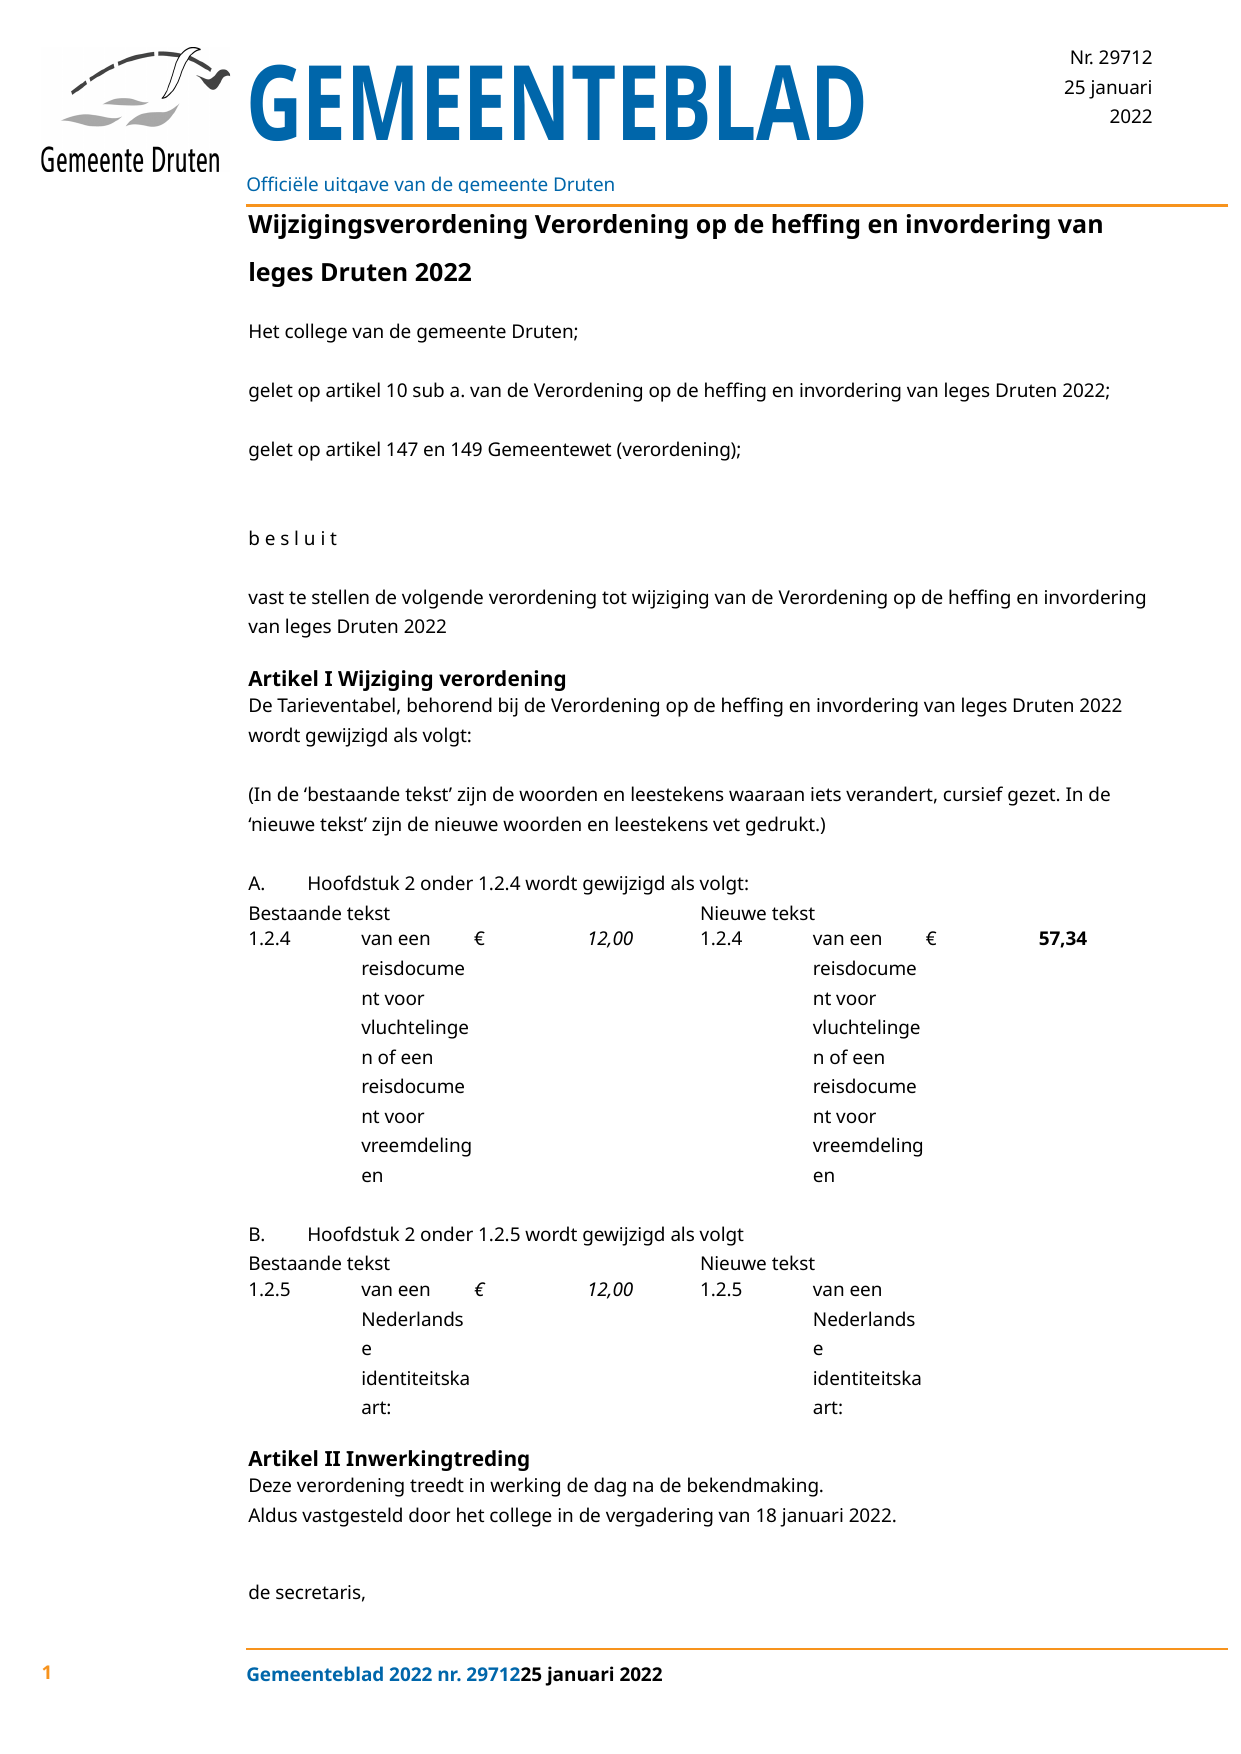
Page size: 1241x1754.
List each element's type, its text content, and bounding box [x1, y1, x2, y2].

table_cell van een Nederlandse identiteitskaart: [361, 1276, 474, 1420]
text b e s l u i t [248, 525, 1152, 551]
table_cell [926, 1276, 1038, 1420]
text Artikel II Inwerkingtreding [248, 1444, 1152, 1473]
table_cell van een Nederlandse identiteitskaart: [813, 1276, 926, 1420]
text Deze verordening treedt in werking de dag na de bekendmaking. [248, 1473, 1152, 1498]
table_cell 1.2.4 [700, 926, 813, 1188]
table_header Nieuwe tekst [700, 900, 1152, 926]
table_cell 12,00 [587, 1276, 700, 1420]
list Hoofdstuk 2 onder 1.2.4 wordt gewijzigd als volgt: [248, 870, 1152, 896]
text de secretaris, [248, 1579, 1152, 1605]
text Artikel I Wijziging verordening [248, 664, 1152, 693]
table_cell 1.2.4 [248, 926, 361, 1188]
table_header Bestaande tekst [248, 1250, 700, 1276]
table_cell € [474, 926, 587, 1188]
table_cell 1.2.5 [248, 1276, 361, 1420]
table_cell € [926, 926, 1038, 1188]
picture [41, 47, 231, 172]
text vast te stellen de volgende verordening tot wijziging van de Verordening op de heffing en invordering van leges Druten 2022 [248, 584, 1152, 639]
text Aldus vastgesteld door het college in de vergadering van 18 januari 2022. [248, 1502, 1152, 1528]
list Hoofdstuk 2 onder 1.2.5 wordt gewijzigd als volgt [248, 1221, 1152, 1246]
text Wijzigingsverordening Verordening op de heffing en invordering van leges Druten 2022 [248, 207, 1152, 288]
text gelet op artikel 10 sub a. van de Verordening op de heffing en invordering van leges Druten 2022; [248, 377, 1152, 403]
table_cell van een reisdocument voor vluchtelingen of een reisdocument voor vreemdelingen [813, 926, 926, 1188]
table_cell € [474, 1276, 587, 1420]
text (In de ‘bestaande tekst’ zijn de woorden en leestekens waaraan iets verandert, cursief gezet. In de ‘nieuwe tekst’ zijn de nieuwe woorden en leestekens vet gedrukt.) [248, 781, 1152, 837]
table_cell van een reisdocument voor vluchtelingen of een reisdocument voor vreemdelingen [361, 926, 474, 1188]
table_cell 12,00 [587, 926, 700, 1188]
table_cell 1.2.5 [700, 1276, 813, 1420]
text De Tarieventabel, behorend bij de Verordening op de heffing en invordering van leges Druten 2022 wordt gewijzigd als volgt: [248, 693, 1152, 748]
text gelet op artikel 147 en 149 Gemeentewet (verordening); [248, 436, 1152, 462]
text Het college van de gemeente Druten; [248, 318, 1152, 344]
table_header Nieuwe tekst [700, 1250, 1152, 1276]
table_cell 57,34 [1039, 926, 1152, 1188]
table_header Bestaande tekst [248, 900, 700, 926]
table_cell [1039, 1276, 1152, 1420]
